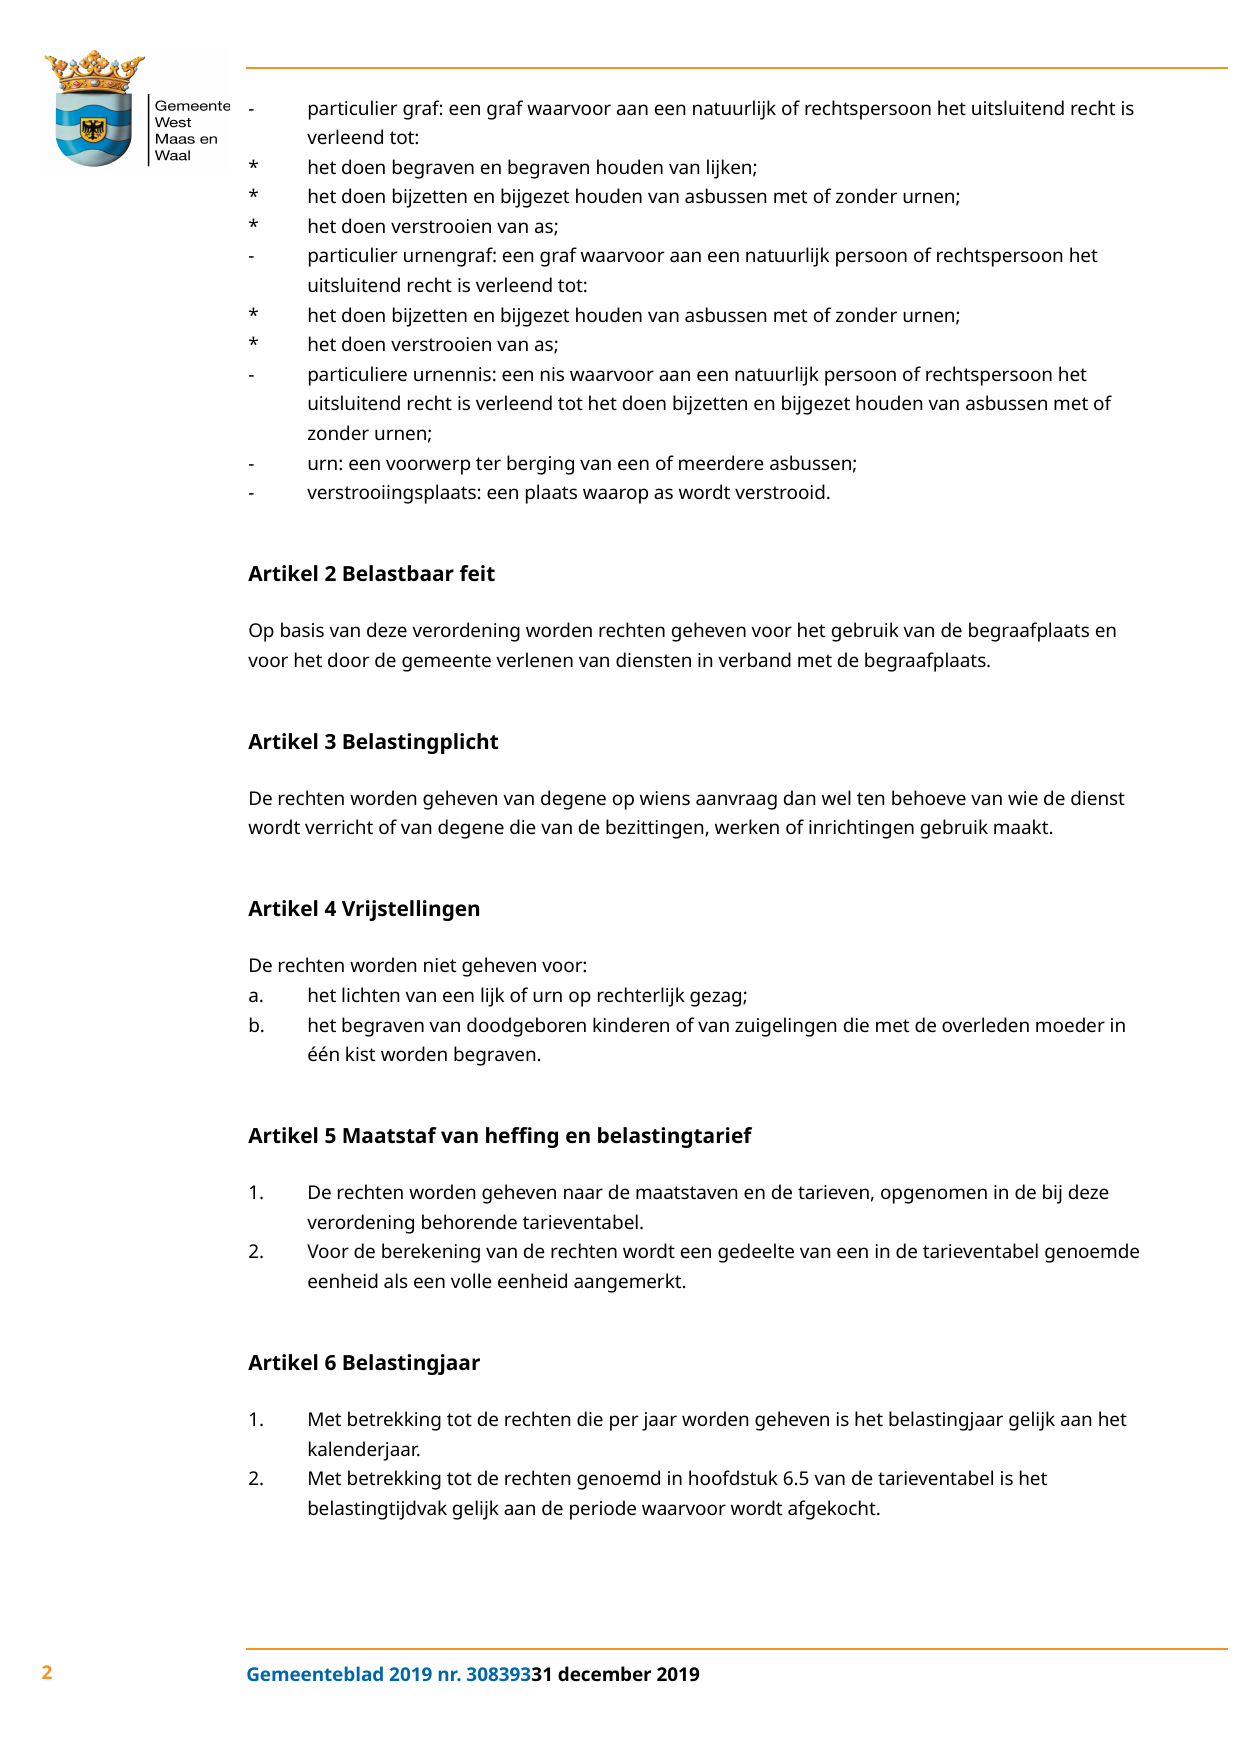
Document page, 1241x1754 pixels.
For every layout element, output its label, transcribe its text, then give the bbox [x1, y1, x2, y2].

text Artikel 5 Maatstaf van heffing en belastingtarief [248, 1121, 1152, 1150]
list het lichten van een lijk of urn op rechterlijk gezag; [248, 982, 1152, 1008]
list het doen bijzetten en bijgezet houden van asbussen met of zonder urnen; [248, 302, 1152, 328]
list het begraven van doodgeboren kinderen of van zuigelingen die met de overleden moeder in één kist worden begraven. [248, 1012, 1152, 1067]
text Op basis van deze verordening worden rechten geheven voor het gebruik van de begraafplaats en voor het door de gemeente verlenen van diensten in verband met de begraafplaats. [248, 617, 1152, 673]
text De rechten worden geheven van degene op wiens aanvraag dan wel ten behoeve van wie de dienst wordt verricht of van degene die van de bezittingen, werken of inrichtingen gebruik maakt. [248, 785, 1152, 840]
list urn: een voorwerp ter berging van een of meerdere asbussen; [248, 450, 1152, 476]
list particulier urnengraf: een graf waarvoor aan een natuurlijk persoon of rechtspersoon het uitsluitend recht is verleend tot: [248, 243, 1152, 298]
list Met betrekking tot de rechten die per jaar worden geheven is het belastingjaar gelijk aan het kalenderjaar. [248, 1406, 1152, 1461]
list het doen bijzetten en bijgezet houden van asbussen met of zonder urnen; [248, 183, 1152, 209]
text Artikel 2 Belastbaar feit [248, 559, 1152, 588]
list particulier graf: een graf waarvoor aan een natuurlijk of rechtspersoon het uitsluitend recht is verleend tot: [248, 95, 1152, 150]
list particuliere urnennis: een nis waarvoor aan een natuurlijk persoon of rechtspersoon het uitsluitend recht is verleend tot het doen bijzetten en bijgezet houden van asbussen met of zonder urnen; [248, 361, 1152, 446]
text De rechten worden niet geheven voor: [248, 953, 1152, 978]
list verstrooiingsplaats: een plaats waarop as wordt verstrooid. [248, 479, 1152, 505]
list De rechten worden geheven naar de maatstaven en de tarieven, opgenomen in de bij deze verordening behorende tarieventabel. [248, 1179, 1152, 1235]
text Artikel 3 Belastingplicht [248, 727, 1152, 755]
list Met betrekking tot de rechten genoemd in hoofdstuk 6.5 van de tarieventabel is het belastingtijdvak gelijk aan de periode waarvoor wordt afgekocht. [248, 1465, 1152, 1521]
text Artikel 6 Belastingjaar [248, 1348, 1152, 1377]
list het doen verstrooien van as; [248, 331, 1152, 357]
list het doen verstrooien van as; [248, 213, 1152, 239]
picture [41, 47, 231, 172]
list Voor de berekening van de rechten wordt een gedeelte van een in de tarieventabel genoemde eenheid als een volle eenheid aangemerkt. [248, 1238, 1152, 1294]
text Artikel 4 Vrijstellingen [248, 894, 1152, 923]
list het doen begraven en begraven houden van lijken; [248, 154, 1152, 180]
